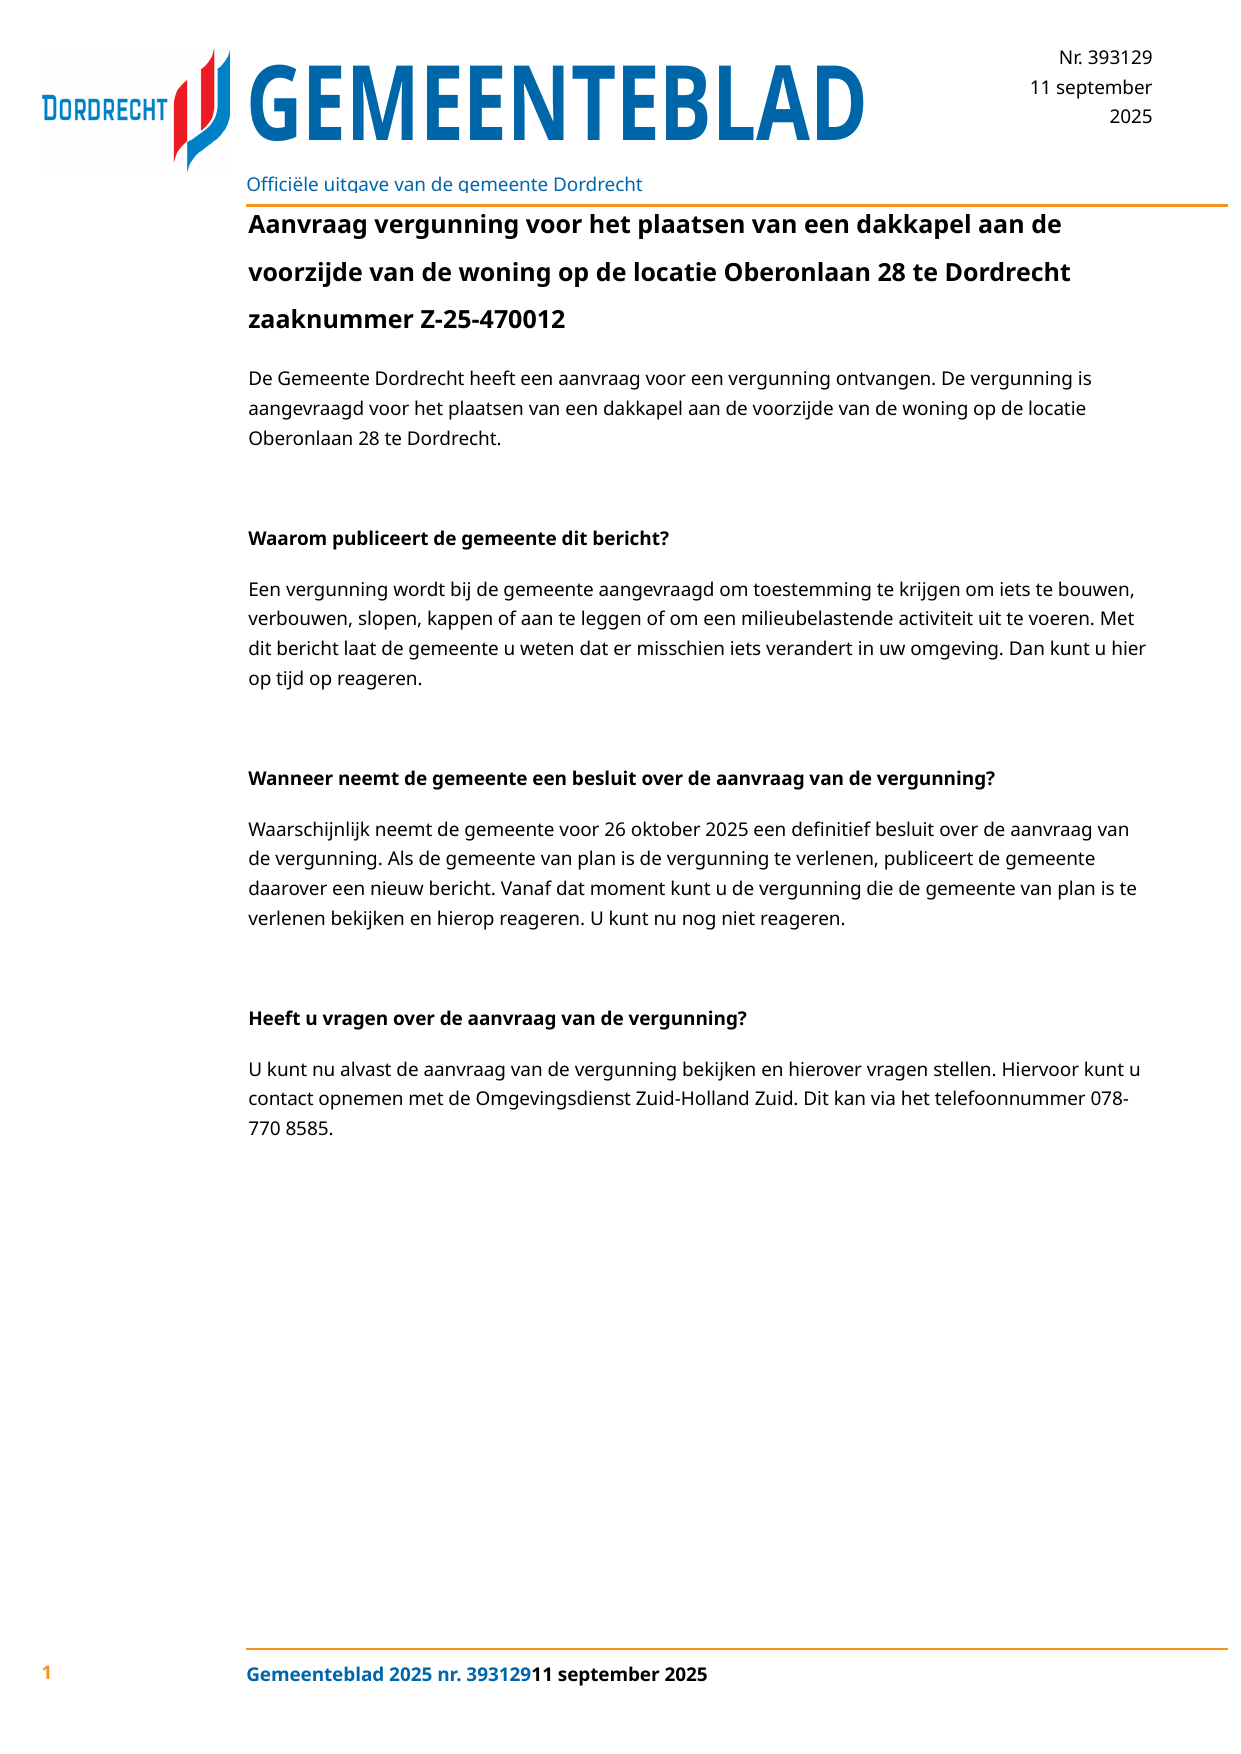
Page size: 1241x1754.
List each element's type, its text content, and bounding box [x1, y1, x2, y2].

text Waarschijnlijk neemt de gemeente voor 26 oktober 2025 een definitief besluit over de aanvraag van de vergunning. Als de gemeente van plan is de vergunning te verlenen, publiceert de gemeente daarover een nieuw bericht. Vanaf dat moment kunt u de vergunning die de gemeente van plan is te verlenen bekijken en hierop reageren. U kunt nu nog niet reageren. [248, 816, 1152, 930]
text Wanneer neemt de gemeente een besluit over de aanvraag van de vergunning? [248, 766, 1152, 791]
text Heeft u vragen over de aanvraag van de vergunning? [248, 1006, 1152, 1031]
text Waarom publiceert de gemeente dit bericht? [248, 526, 1152, 551]
text Een vergunning wordt bij de gemeente aangevraagd om toestemming te krijgen om iets te bouwen, verbouwen, slopen, kappen of aan te leggen of om een milieubelastende activiteit uit te voeren. Met dit bericht laat de gemeente u weten dat er misschien iets verandert in uw omgeving. Dan kunt u hier op tijd op reageren. [248, 576, 1152, 690]
text De Gemeente Dordrecht heeft een aanvraag voor een vergunning ontvangen. De vergunning is aangevraagd voor het plaatsen van een dakkapel aan de voorzijde van de woning op de locatie Oberonlaan 28 te Dordrecht. [248, 366, 1152, 450]
text U kunt nu alvast de aanvraag van de vergunning bekijken en hierover vragen stellen. Hiervoor kunt u contact opnemen met de Omgevingsdienst Zuid-Holland Zuid. Dit kan via het telefoonnummer 078-770 8585. [248, 1056, 1152, 1141]
text Aanvraag vergunning voor het plaatsen van een dakkapel aan de voorzijde van de woning op de locatie Oberonlaan 28 te Dordrecht zaaknummer Z-25-470012 [248, 207, 1152, 336]
picture [41, 47, 231, 172]
